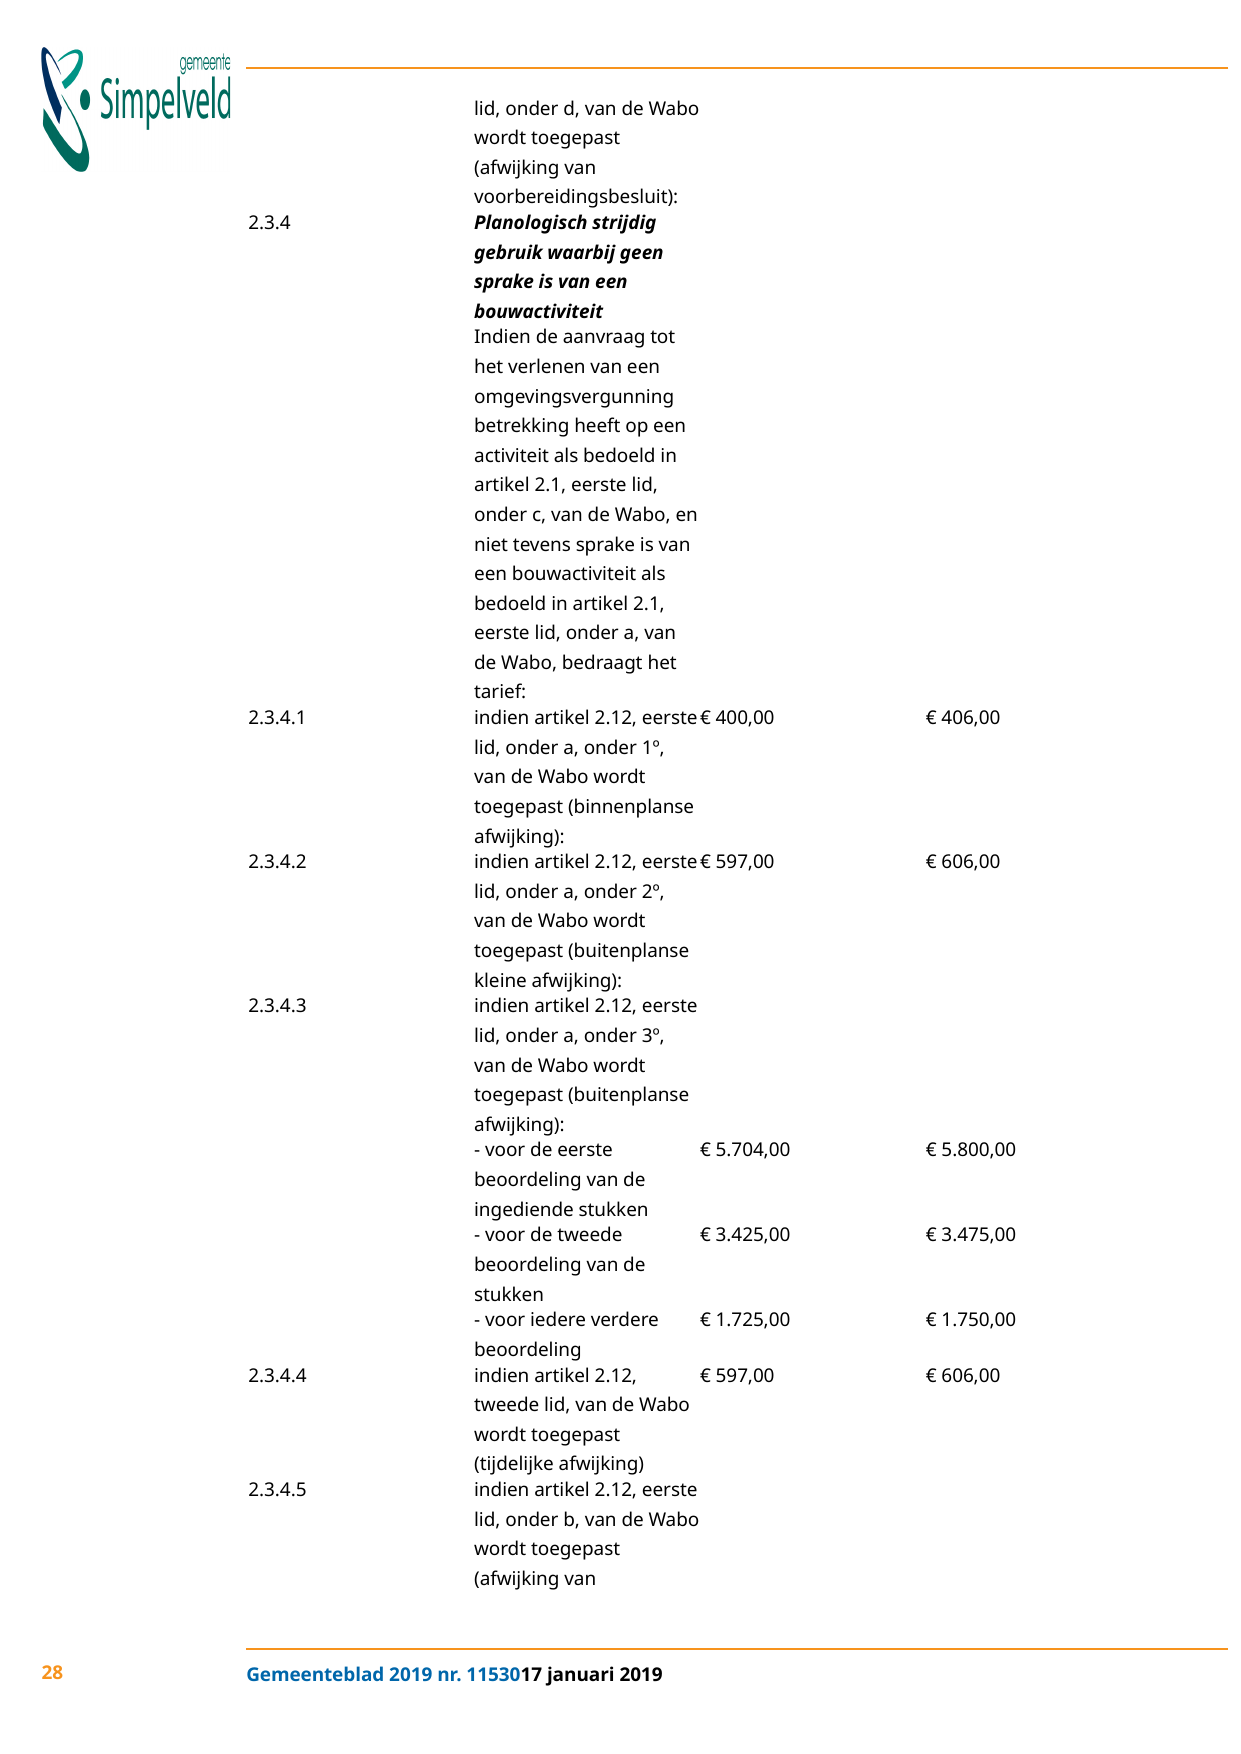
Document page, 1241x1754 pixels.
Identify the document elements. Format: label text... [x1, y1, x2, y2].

table_cell - voor iedere verdere beoordeling [474, 1306, 700, 1362]
table_cell indien artikel 2.12, eerste lid, onder b, van de Wabo wordt toegepast (afwijking van [474, 1476, 700, 1591]
table_cell 2.3.4.1 [248, 705, 474, 848]
table_cell [700, 324, 926, 704]
table_cell [248, 1137, 474, 1222]
table_cell [248, 1306, 474, 1362]
picture [41, 47, 231, 172]
table_cell € 1.725,00 [700, 1306, 926, 1362]
table_cell [700, 993, 926, 1137]
table_cell € 406,00 [926, 705, 1152, 848]
table_cell 2.3.4 [248, 209, 474, 324]
table_cell [248, 324, 474, 704]
table_cell [248, 1222, 474, 1306]
table_cell € 606,00 [926, 1362, 1152, 1476]
table_cell [926, 993, 1152, 1137]
table_cell 2.3.4.3 [248, 993, 474, 1137]
table_cell - voor de tweede beoordeling van de stukken [474, 1222, 700, 1306]
table_cell [700, 95, 926, 209]
table_cell € 3.475,00 [926, 1222, 1152, 1306]
table_cell indien artikel 2.12, eerste lid, onder a, onder 1º, van de Wabo wordt toegepast (binnenplanse afwijking): [474, 705, 700, 848]
table_cell [926, 209, 1152, 324]
table_cell [700, 1476, 926, 1591]
table_cell [248, 95, 474, 209]
table_cell € 5.704,00 [700, 1137, 926, 1222]
table_cell Planologisch strijdig gebruik waarbij geen sprake is van een bouwactiviteit [474, 209, 700, 324]
table_cell [926, 1476, 1152, 1591]
table_cell indien artikel 2.12, tweede lid, van de Wabo wordt toegepast (tijdelijke afwijking) [474, 1362, 700, 1476]
table_cell € 597,00 [700, 1362, 926, 1476]
table_cell € 606,00 [926, 849, 1152, 993]
table_cell € 1.750,00 [926, 1306, 1152, 1362]
table_cell € 400,00 [700, 705, 926, 848]
table_cell 2.3.4.4 [248, 1362, 474, 1476]
table_cell € 5.800,00 [926, 1137, 1152, 1222]
table_cell indien artikel 2.12, eerste lid, onder a, onder 3º, van de Wabo wordt toegepast (buitenplanse afwijking): [474, 993, 700, 1137]
table_cell € 597,00 [700, 849, 926, 993]
table_cell [926, 95, 1152, 209]
table_cell 2.3.4.5 [248, 1476, 474, 1591]
table_cell indien artikel 2.12, eerste lid, onder a, onder 2º, van de Wabo wordt toegepast (buitenplanse kleine afwijking): [474, 849, 700, 993]
table_cell lid, onder d, van de Wabo wordt toegepast (afwijking van voorbereidingsbesluit): [474, 95, 700, 209]
table_cell [926, 324, 1152, 704]
table_cell 2.3.4.2 [248, 849, 474, 993]
table_cell € 3.425,00 [700, 1222, 926, 1306]
table_cell - voor de eerste beoordeling van de ingediende stukken [474, 1137, 700, 1222]
table_cell [700, 209, 926, 324]
table_cell Indien de aanvraag tot het verlenen van een omgevingsvergunning betrekking heeft op een activiteit als bedoeld in artikel 2.1, eerste lid, onder c, van de Wabo, en niet tevens sprake is van een bouwactiviteit als bedoeld in artikel 2.1, eerste lid, onder a, van de Wabo, bedraagt het tarief: [474, 324, 700, 704]
